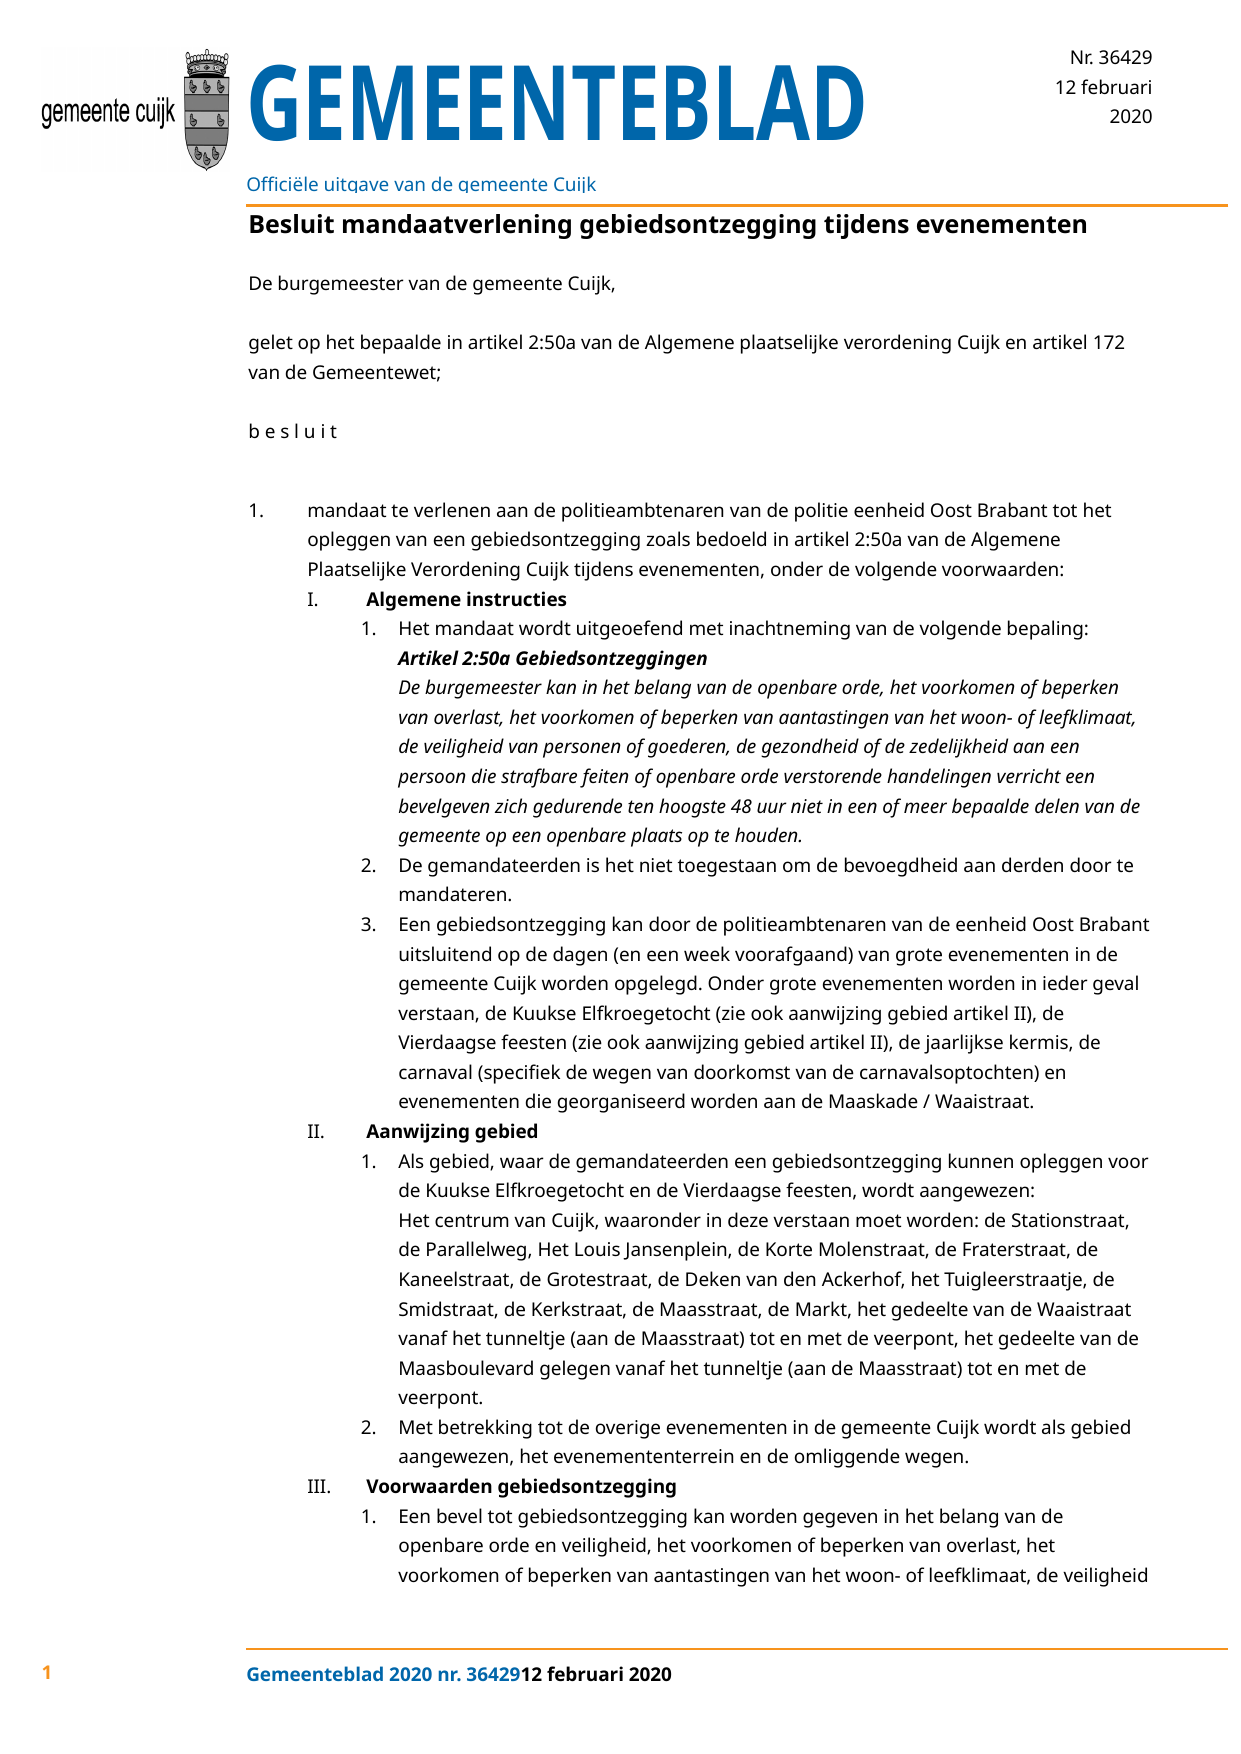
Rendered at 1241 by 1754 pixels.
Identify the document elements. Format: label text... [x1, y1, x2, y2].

text b e s l u i t [248, 418, 1152, 444]
list Voorwaarden gebiedsontzegging [307, 1473, 1152, 1499]
list De burgemeester kan in het belang van de openbare orde, het voorkomen of beperken van overlast, het voorkomen of beperken van aantastingen van het woon- of leefklimaat, de veiligheid van personen of goederen, de gezondheid of de zedelijkheid aan een persoon die strafbare feiten of openbare orde verstorende handelingen verricht een bevelgeven zich gedurende ten hoogste 48 uur niet in een of meer bepaalde delen van de gemeente op een openbare plaats op te houden. [361, 674, 1152, 848]
text De burgemeester van de gemeente Cuijk, [248, 270, 1152, 296]
text Besluit mandaatverlening gebiedsontzegging tijdens evenementen [248, 207, 1152, 241]
list Artikel 2:50a Gebiedsontzeggingen [361, 645, 1152, 671]
list Met betrekking tot de overige evenementen in de gemeente Cuijk wordt als gebied aangewezen, het evenemententerrein en de omliggende wegen. [361, 1414, 1152, 1469]
list mandaat te verlenen aan de politieambtenaren van de politie eenheid Oost Brabant tot het opleggen van een gebiedsontzegging zoals bedoeld in artikel 2:50a van de Algemene Plaatselijke Verordening Cuijk tijdens evenementen, onder de volgende voorwaarden: [248, 497, 1152, 582]
list Het mandaat wordt uitgeoefend met inachtneming van de volgende bepaling: [361, 615, 1152, 641]
list Algemene instructies [307, 586, 1152, 612]
list Een gebiedsontzegging kan door de politieambtenaren van de eenheid Oost Brabant uitsluitend op de dagen (en een week voorafgaand) van grote evenementen in de gemeente Cuijk worden opgelegd. Onder grote evenementen worden in ieder geval verstaan, de Kuukse Elfkroegetocht (zie ook aanwijzing gebied artikel II), de Vierdaagse feesten (zie ook aanwijzing gebied artikel II), de jaarlijkse kermis, de carnaval (specifiek de wegen van doorkomst van de carnavalsoptochten) en evenementen die georganiseerd worden aan de Maaskade / Waaistraat. [361, 911, 1152, 1114]
list Het centrum van Cuijk, waaronder in deze verstaan moet worden: de Stationstraat, de Parallelweg, Het Louis Jansenplein, de Korte Molenstraat, de Fraterstraat, de Kaneelstraat, de Grotestraat, de Deken van den Ackerhof, het Tuigleerstraatje, de Smidstraat, de Kerkstraat, de Maasstraat, de Markt, het gedeelte van de Waaistraat vanaf het tunneltje (aan de Maasstraat) tot en met de veerpont, het gedeelte van de Maasboulevard gelegen vanaf het tunneltje (aan de Maasstraat) tot en met de veerpont. [361, 1207, 1152, 1410]
picture [41, 47, 231, 172]
list De gemandateerden is het niet toegestaan om de bevoegdheid aan derden door te mandateren. [361, 852, 1152, 907]
list Een bevel tot gebiedsontzegging kan worden gegeven in het belang van de openbare orde en veiligheid, het voorkomen of beperken van overlast, het voorkomen of beperken van aantastingen van het woon- of leefklimaat, de veiligheid [361, 1503, 1152, 1588]
list Aanwijzing gebied [307, 1118, 1152, 1144]
list Als gebied, waar de gemandateerden een gebiedsontzegging kunnen opleggen voor de Kuukse Elfkroegetocht en de Vierdaagse feesten, wordt aangewezen: [361, 1148, 1152, 1203]
text gelet op het bepaalde in artikel 2:50a van de Algemene plaatselijke verordening Cuijk en artikel 172 van de Gemeentewet; [248, 329, 1152, 385]
